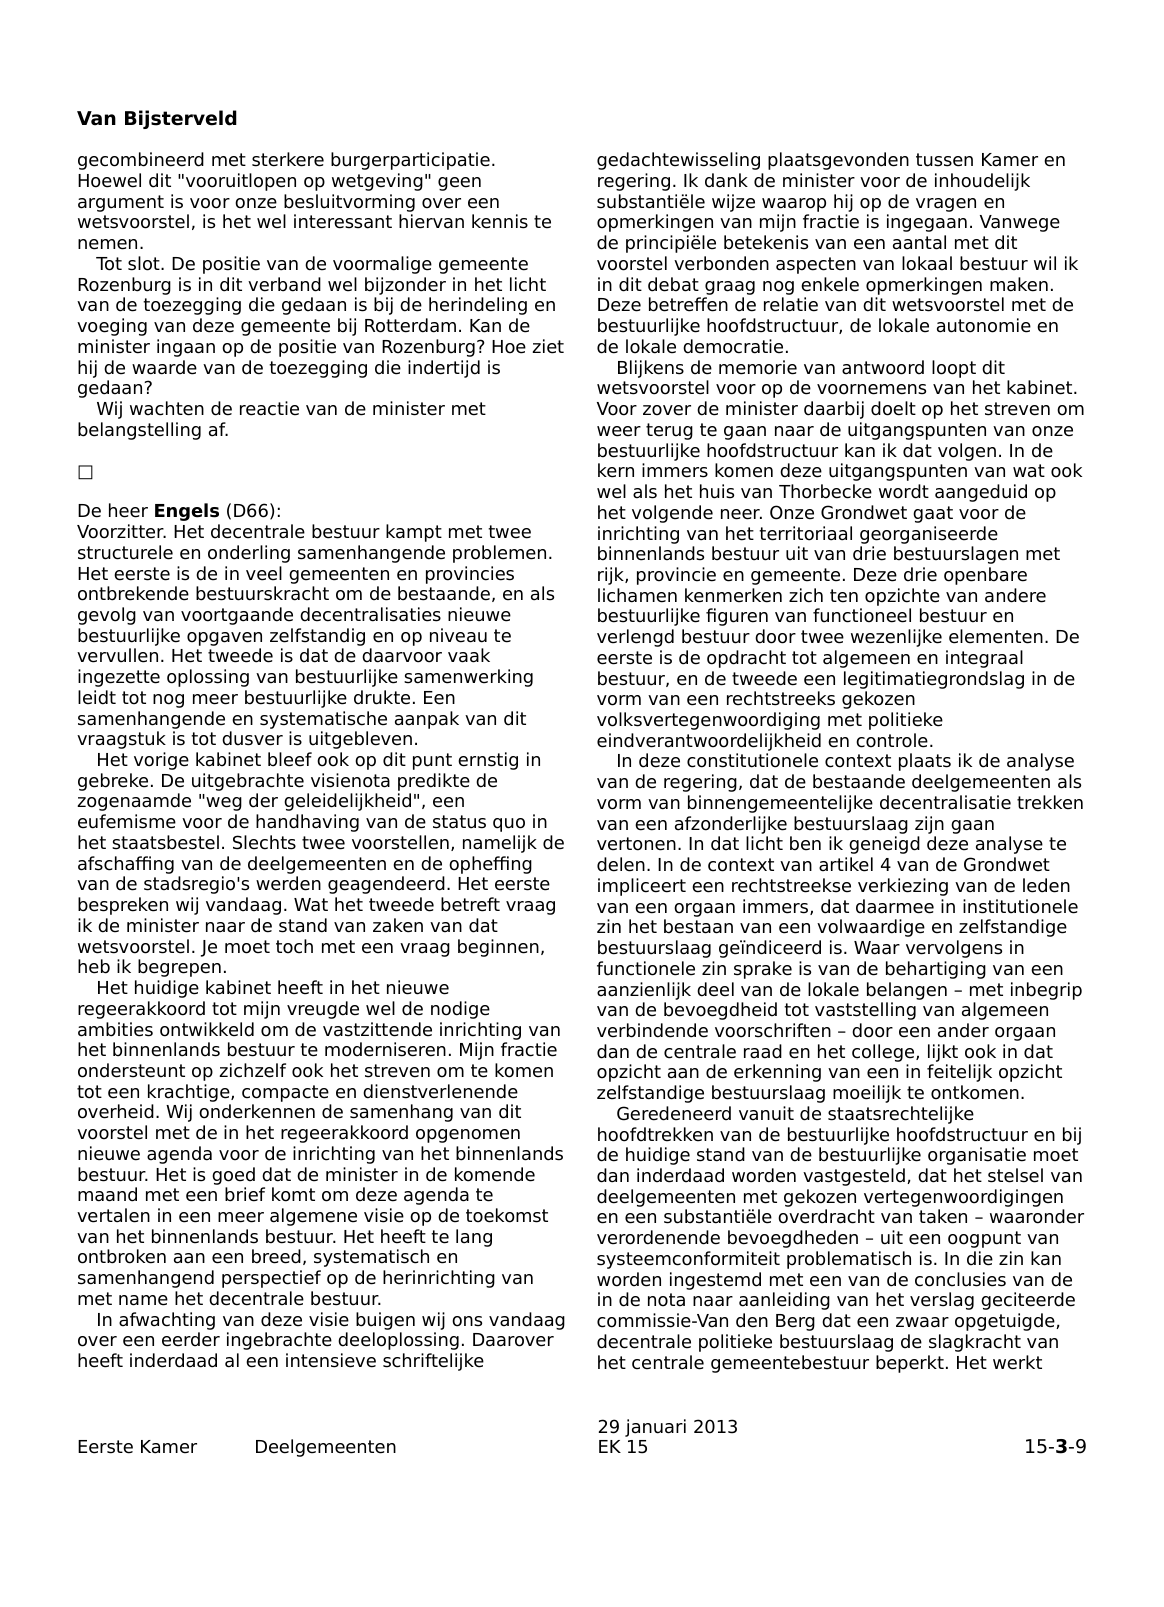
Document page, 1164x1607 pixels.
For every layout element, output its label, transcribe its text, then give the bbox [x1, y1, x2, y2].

text In deze constitutionele context plaats ik de analyse van de regering, dat de bestaande deelgemeenten als vorm van binnengemeentelijke decentralisatie trekken van een afzonderlijke bestuurslaag zijn gaan vertonen. In dat licht ben ik geneigd deze analyse te delen. In de context van artikel 4 van de Grondwet impliceert een rechtstreekse verkiezing van de leden van een orgaan immers, dat daarmee in institutionele zin het bestaan van een volwaardige en zelfstandige bestuurslaag geïndiceerd is. Waar vervolgens in functionele zin sprake is van de behartiging van een aanzienlijk deel van de lokale belangen – met inbegrip van de bevoegdheid tot vaststelling van algemeen verbindende voorschriften – door een ander orgaan dan de centrale raad en het college, lijkt ook in dat opzicht aan de erkenning van een in feitelijk opzicht zelfstandige bestuurslaag moeilijk te ontkomen. [596, 751, 1087, 1104]
text Wij wachten de reactie van de minister met belangstelling af. [77, 399, 567, 440]
text gecombineerd met sterkere burgerparticipatie. Hoewel dit "vooruitlopen op wetgeving" geen argument is voor onze besluitvorming over een wetsvoorstel, is het wel interessant hiervan kennis te nemen. [77, 150, 567, 254]
text gedachtewisseling plaatsgevonden tussen Kamer en regering. Ik dank de minister voor de inhoudelijk substantiële wijze waarop hij op de vragen en opmerkingen van mijn fractie is ingegaan. Vanwege de principiële betekenis van een aantal met dit voorstel verbonden aspecten van lokaal bestuur wil ik in dit debat graag nog enkele opmerkingen maken. Deze betreffen de relatie van dit wetsvoorstel met de bestuurlijke hoofdstructuur, de lokale autonomie en de lokale democratie. [596, 150, 1087, 357]
text De heer Engels (D66): [77, 501, 567, 522]
text In afwachting van deze visie buigen wij ons vandaag over een eerder ingebrachte deeloplossing. Daarover heeft inderdaad al een intensieve schriftelijke [77, 1309, 567, 1372]
text Het vorige kabinet bleef ook op dit punt ernstig in gebreke. De uitgebrachte visienota predikte de zogenaamde "weg der geleidelijkheid", een eufemisme voor de handhaving van de status quo in het staatsbestel. Slechts twee voorstellen, namelijk de afschaffing van de deelgemeenten en de opheffing van de stadsregio's werden geagendeerd. Het eerste bespreken wij vandaag. Wat het tweede betreft vraag ik de minister naar de stand van zaken van dat wetsvoorstel. Je moet toch met een vraag beginnen, heb ik begrepen. [77, 750, 567, 978]
text Tot slot. De positie van de voormalige gemeente Rozenburg is in dit verband wel bijzonder in het licht van de toezegging die gedaan is bij de herindeling en voeging van deze gemeente bij Rotterdam. Kan de minister ingaan op de positie van Rozenburg? Hoe ziet hij de waarde van de toezegging die indertijd is gedaan? [77, 254, 567, 399]
text □ [77, 460, 567, 481]
text Het huidige kabinet heeft in het nieuwe regeerakkoord tot mijn vreugde wel de nodige ambities ontwikkeld om de vastzittende inrichting van het binnenlands bestuur te moderniseren. Mijn fractie ondersteunt op zichzelf ook het streven om te komen tot een krachtige, compacte en dienstverlenende overheid. Wij onderkennen de samenhang van dit voorstel met de in het regeerakkoord opgenomen nieuwe agenda voor de inrichting van het binnenlands bestuur. Het is goed dat de minister in de komende maand met een brief komt om deze agenda te vertalen in een meer algemene visie op de toekomst van het binnenlands bestuur. Het heeft te lang ontbroken aan een breed, systematisch en samenhangend perspectief op de herinrichting van met name het decentrale bestuur. [77, 978, 567, 1309]
text Geredeneerd vanuit de staatsrechtelijke hoofdtrekken van de bestuurlijke hoofdstructuur en bij de huidige stand van de bestuurlijke organisatie moet dan inderdaad worden vastgesteld, dat het stelsel van deelgemeenten met gekozen vertegenwoordigingen en een substantiële overdracht van taken – waaronder verordenende bevoegdheden – uit een oogpunt van systeemconformiteit problematisch is. In die zin kan worden ingestemd met een van de conclusies van de in de nota naar aanleiding van het verslag geciteerde commissie-Van den Berg dat een zwaar opgetuigde, decentrale politieke bestuurslaag de slagkracht van het centrale gemeentebestuur beperkt. Het werkt [596, 1104, 1087, 1373]
text Blijkens de memorie van antwoord loopt dit wetsvoorstel voor op de voornemens van het kabinet. Voor zover de minister daarbij doelt op het streven om weer terug te gaan naar de uitgangspunten van onze bestuurlijke hoofdstructuur kan ik dat volgen. In de kern immers komen deze uitgangspunten van wat ook wel als het huis van Thorbecke wordt aangeduid op het volgende neer. Onze Grondwet gaat voor de inrichting van het territoriaal georganiseerde binnenlands bestuur uit van drie bestuurslagen met rijk, provincie en gemeente. Deze drie openbare lichamen kenmerken zich ten opzichte van andere bestuurlijke figuren van functioneel bestuur en verlengd bestuur door twee wezenlijke elementen. De eerste is de opdracht tot algemeen en integraal bestuur, en de tweede een legitimatiegrondslag in de vorm van een rechtstreeks gekozen volksvertegenwoordiging met politieke eindverantwoordelijkheid en controle. [596, 357, 1087, 751]
text Voorzitter. Het decentrale bestuur kampt met twee structurele en onderling samenhangende problemen. Het eerste is de in veel gemeenten en provincies ontbrekende bestuurskracht om de bestaande, en als gevolg van voortgaande decentralisaties nieuwe bestuurlijke opgaven zelfstandig en op niveau te vervullen. Het tweede is dat de daarvoor vaak ingezette oplossing van bestuurlijke samenwerking leidt tot nog meer bestuurlijke drukte. Een samenhangende en systematische aanpak van dit vraagstuk is tot dusver is uitgebleven. [77, 522, 567, 750]
